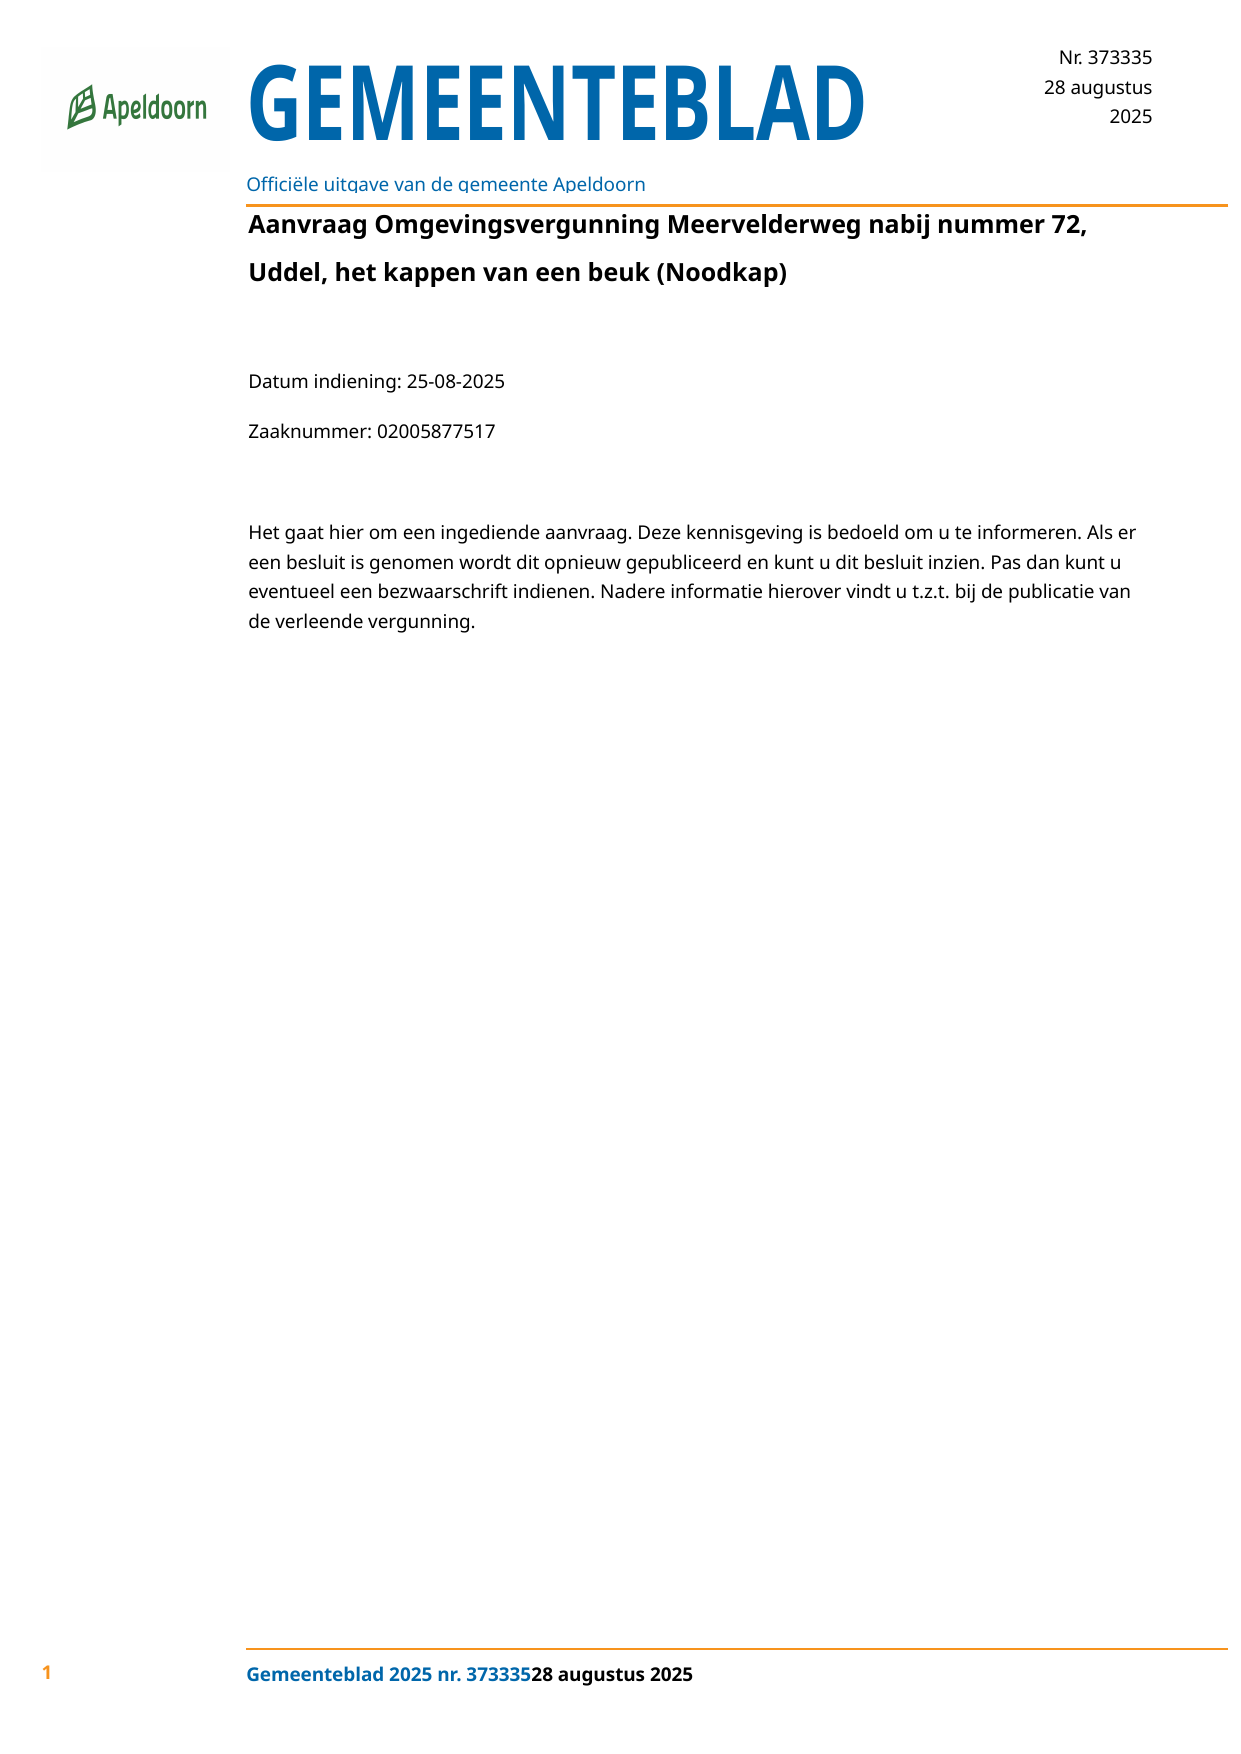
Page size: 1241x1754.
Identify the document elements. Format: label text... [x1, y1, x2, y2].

text Aanvraag Omgevingsvergunning Meervelderweg nabij nummer 72, Uddel, het kappen van een beuk (Noodkap) [248, 207, 1152, 288]
text Datum indiening: 25-08-2025 [248, 368, 1152, 394]
text Zaaknummer: 02005877517 [248, 419, 1152, 444]
text Het gaat hier om een ingediende aanvraag. Deze kennisgeving is bedoeld om u te informeren. Als er een besluit is genomen wordt dit opnieuw gepubliceerd en kunt u dit besluit inzien. Pas dan kunt u eventueel een bezwaarschrift indienen. Nadere informatie hierover vindt u t.z.t. bij de publicatie van de verleende vergunning. [248, 519, 1152, 634]
picture [41, 47, 231, 172]
